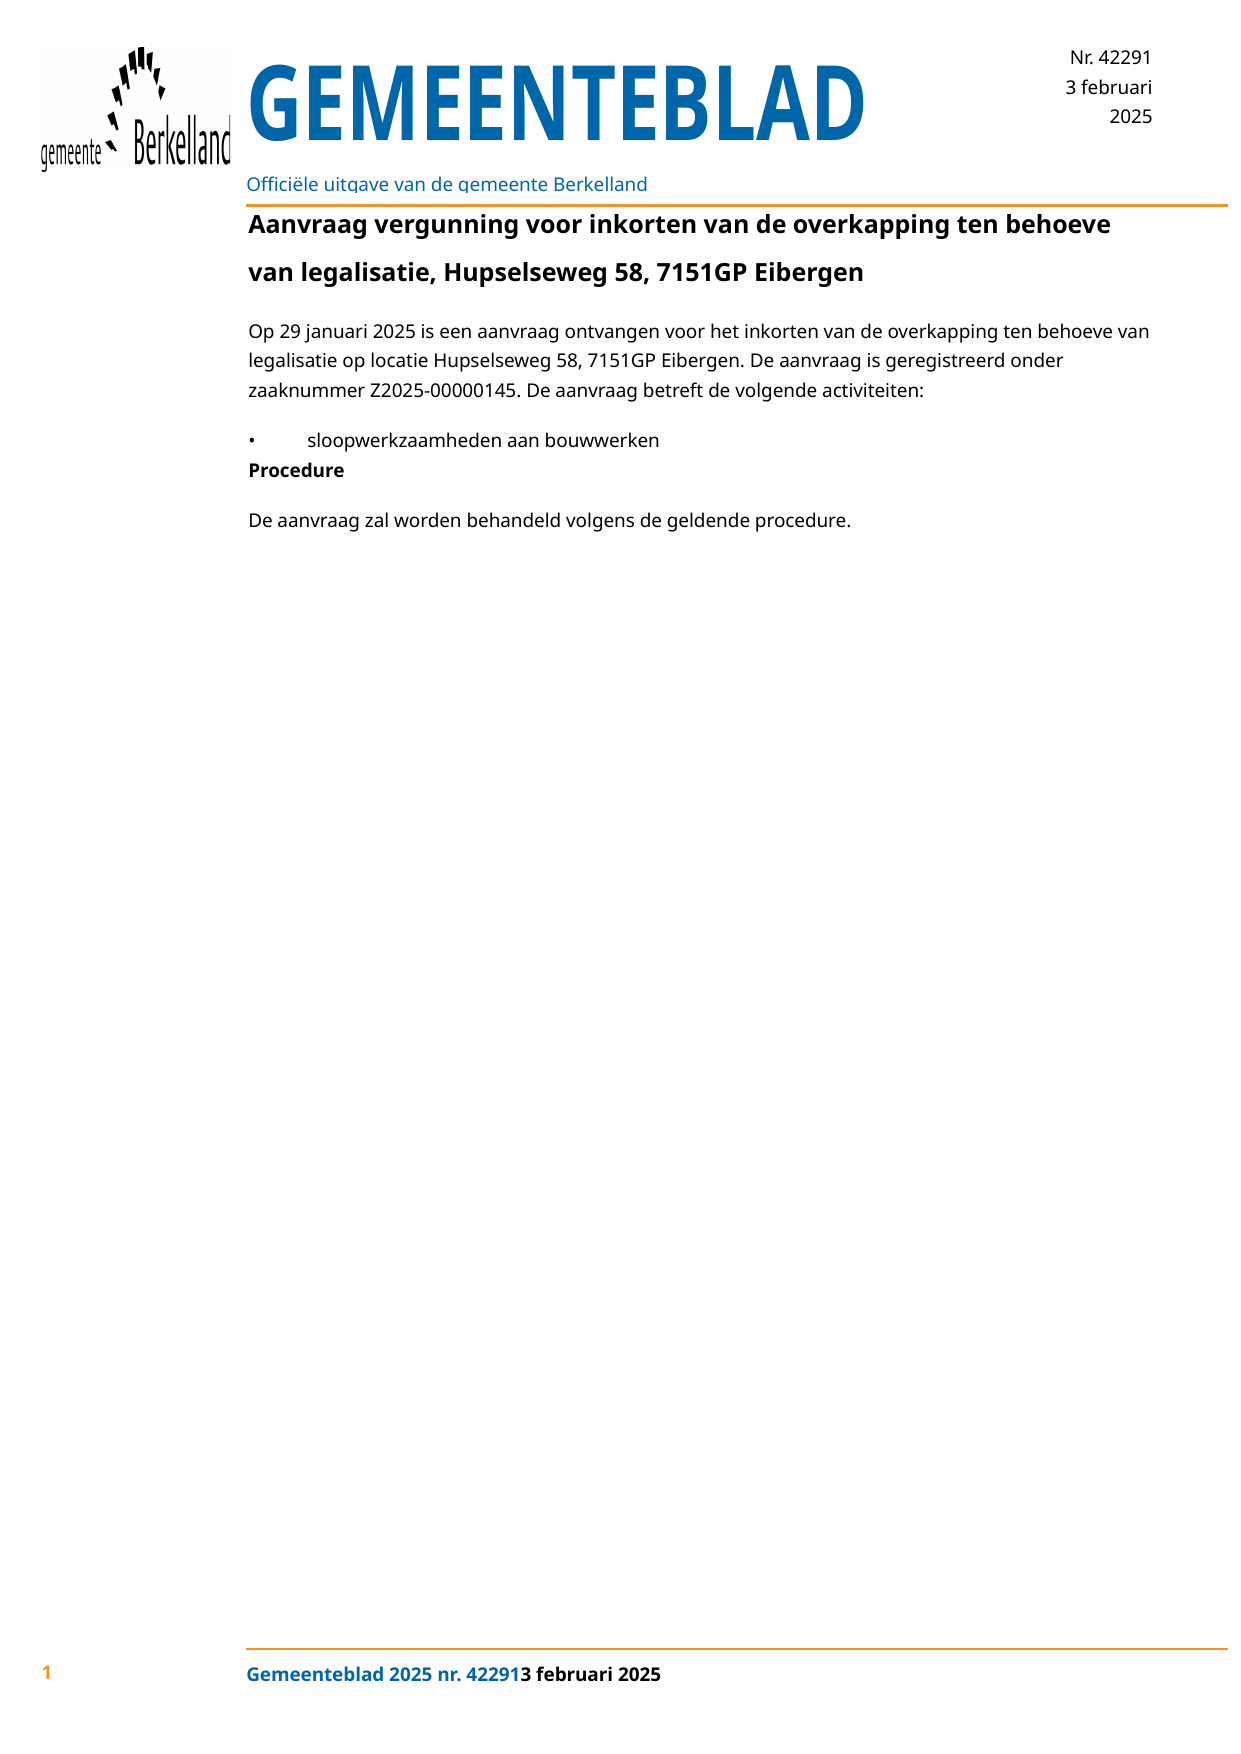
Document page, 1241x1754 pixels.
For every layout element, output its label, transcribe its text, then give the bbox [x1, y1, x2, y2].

picture [41, 47, 231, 172]
text Aanvraag vergunning voor inkorten van de overkapping ten behoeve van legalisatie, Hupselseweg 58, 7151GP Eibergen [248, 207, 1152, 288]
list sloopwerkzaamheden aan bouwwerken [248, 427, 1152, 453]
text Procedure [248, 457, 1152, 483]
text Op 29 januari 2025 is een aanvraag ontvangen voor het inkorten van de overkapping ten behoeve van legalisatie op locatie Hupselseweg 58, 7151GP Eibergen. De aanvraag is geregistreerd onder zaaknummer Z2025-00000145. De aanvraag betreft de volgende activiteiten: [248, 318, 1152, 403]
text De aanvraag zal worden behandeld volgens de geldende procedure. [248, 507, 1152, 533]
